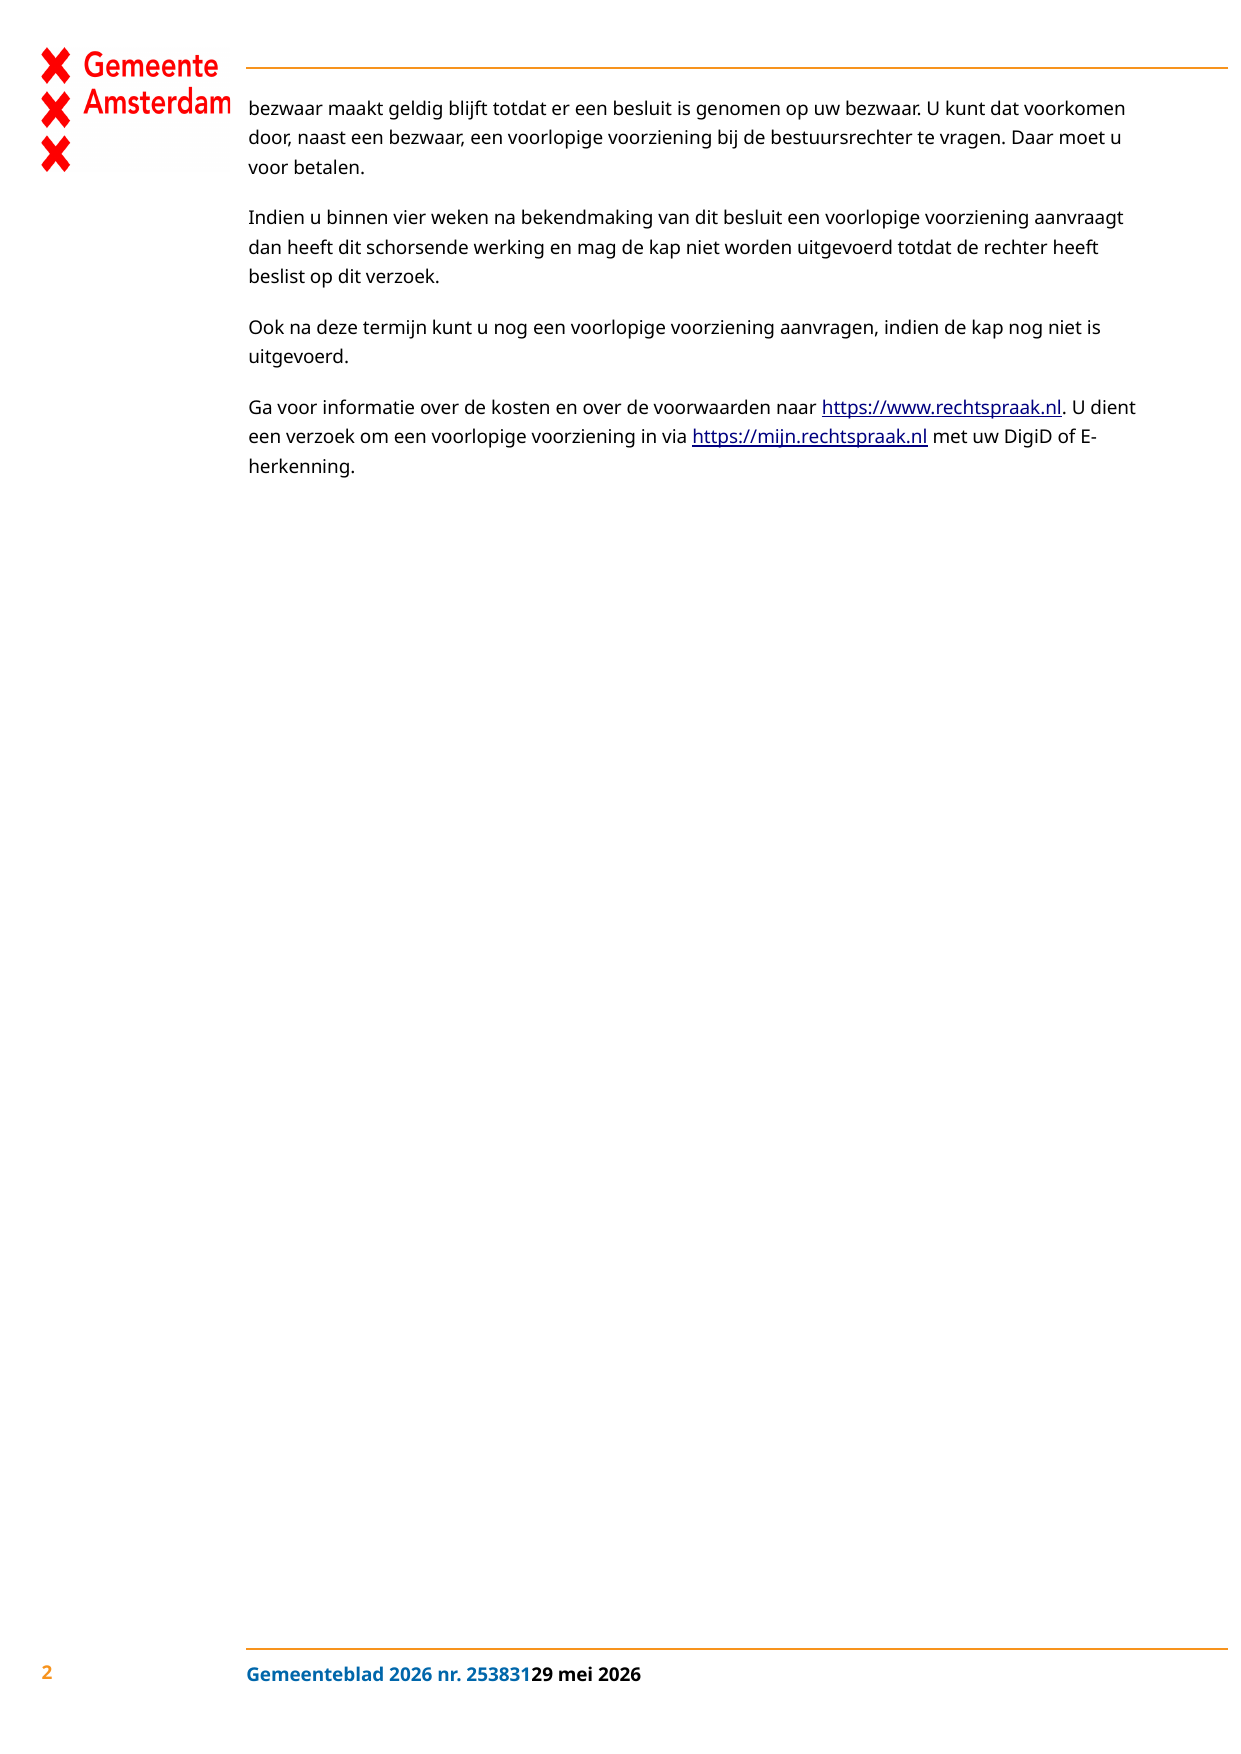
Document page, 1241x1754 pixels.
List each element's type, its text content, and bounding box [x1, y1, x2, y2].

text Ga voor informatie over de kosten en over de voorwaarden naar https://www.rechtspraak.nl. U dient een verzoek om een voorlopige voorziening in via https://mijn.rechtspraak.nl met uw DigiD of E-herkenning. [248, 394, 1152, 479]
text Ook na deze termijn kunt u nog een voorlopige voorziening aanvragen, indien de kap nog niet is uitgevoerd. [248, 314, 1152, 369]
text bezwaar maakt geldig blijft totdat er een besluit is genomen op uw bezwaar. U kunt dat voorkomen door, naast een bezwaar, een voorlopige voorziening bij de bestuursrechter te vragen. Daar moet u voor betalen. [248, 95, 1152, 180]
text Indien u binnen vier weken na bekendmaking van dit besluit een voorlopige voorziening aanvraagt dan heeft dit schorsende werking en mag de kap niet worden uitgevoerd totdat de rechter heeft beslist op dit verzoek. [248, 204, 1152, 289]
picture [41, 47, 231, 172]
